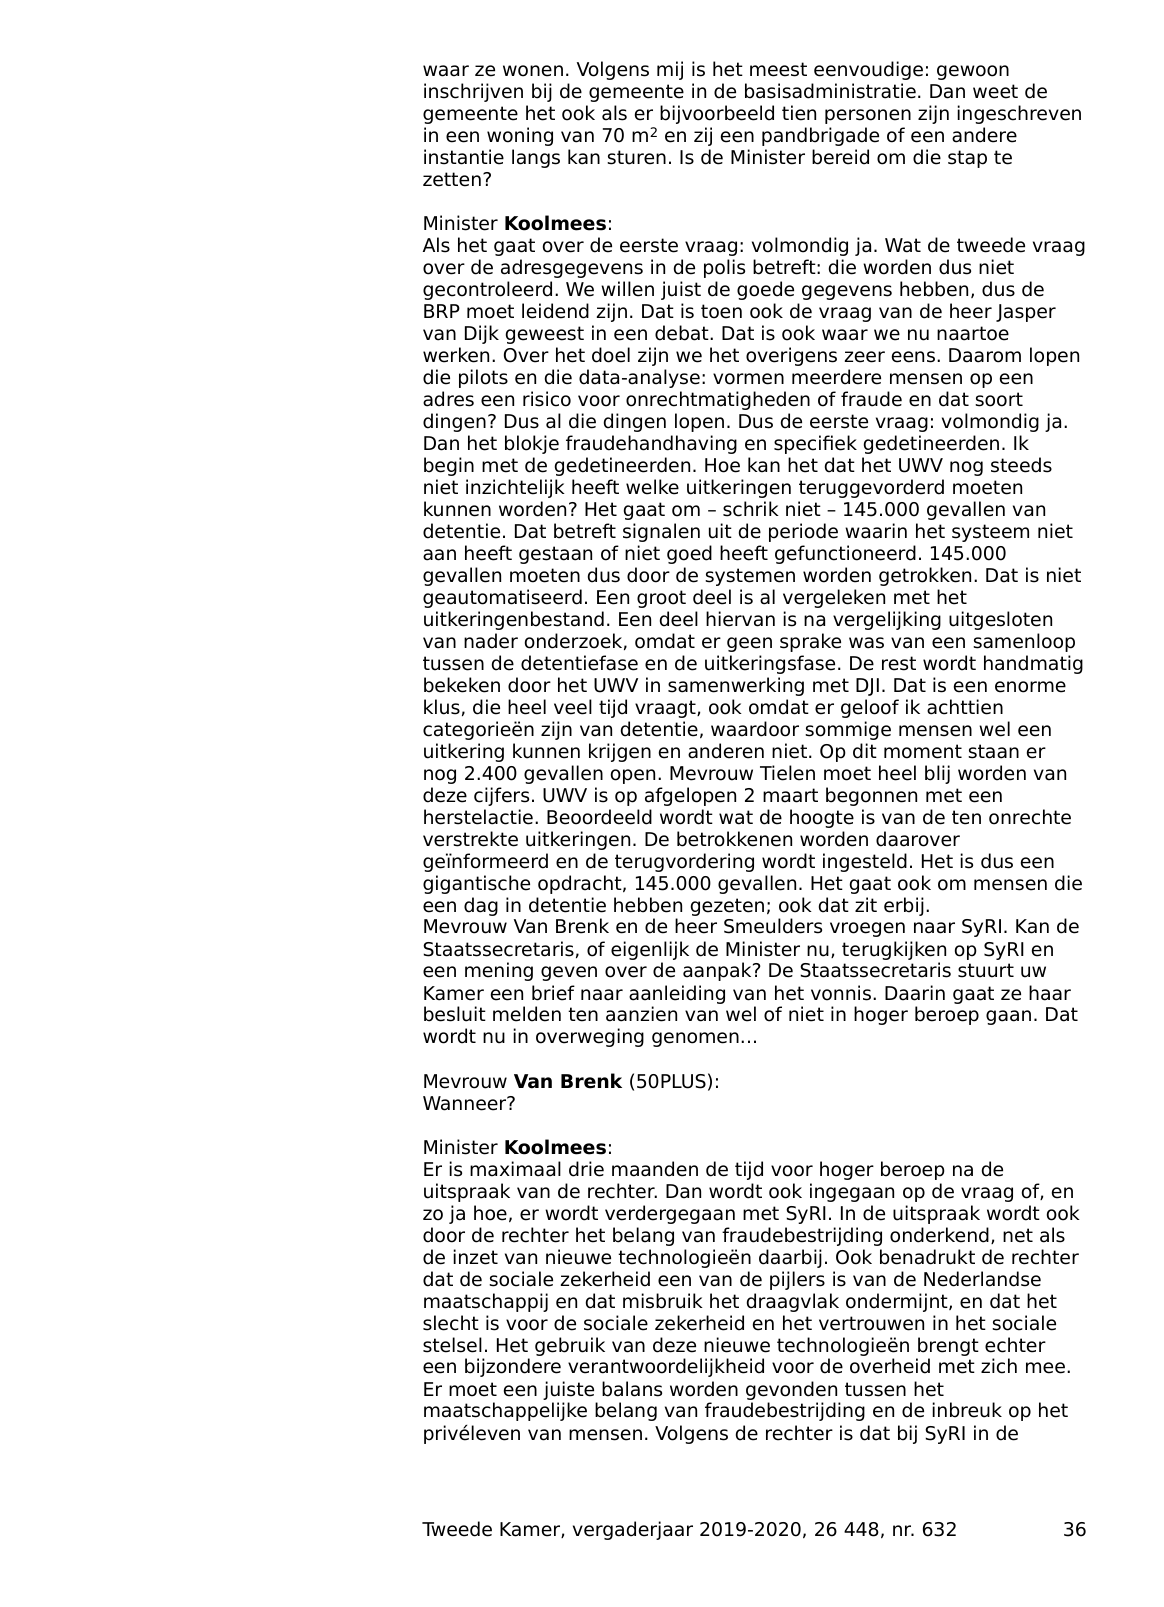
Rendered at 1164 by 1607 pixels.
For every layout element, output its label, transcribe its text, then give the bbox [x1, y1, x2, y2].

text Als het gaat over de eerste vraag: volmondig ja. Wat de tweede vraag over de adresgegevens in de polis betreft: die worden dus niet gecontroleerd. We willen juist de goede gegevens hebben, dus de BRP moet leidend zijn. Dat is toen ook de vraag van de heer Jasper van Dijk geweest in een debat. Dat is ook waar we nu naartoe werken. Over het doel zijn we het overigens zeer eens. Daarom lopen die pilots en die data-analyse: vormen meerdere mensen op een adres een risico voor onrechtmatigheden of fraude en dat soort dingen? Dus al die dingen lopen. Dus de eerste vraag: volmondig ja. [422, 235, 1087, 433]
text Wanneer? [422, 1092, 1087, 1114]
text Minister Koolmees: [422, 1137, 1087, 1159]
text waar ze wonen. Volgens mij is het meest eenvoudige: gewoon inschrijven bij de gemeente in de basisadministratie. Dan weet de gemeente het ook als er bijvoorbeeld tien personen zijn ingeschreven in een woning van 70 m2 en zij een pandbrigade of een andere instantie langs kan sturen. Is de Minister bereid om die stap te zetten? [422, 59, 1087, 191]
text Minister Koolmees: [422, 213, 1087, 235]
text Dan het blokje fraudehandhaving en specifiek gedetineerden. Ik begin met de gedetineerden. Hoe kan het dat het UWV nog steeds niet inzichtelijk heeft welke uitkeringen teruggevorderd moeten kunnen worden? Het gaat om – schrik niet – 145.000 gevallen van detentie. Dat betreft signalen uit de periode waarin het systeem niet aan heeft gestaan of niet goed heeft gefunctioneerd. 145.000 gevallen moeten dus door de systemen worden getrokken. Dat is niet geautomatiseerd. Een groot deel is al vergeleken met het uitkeringenbestand. Een deel hiervan is na vergelijking uitgesloten van nader onderzoek, omdat er geen sprake was van een samenloop tussen de detentiefase en de uitkeringsfase. De rest wordt handmatig bekeken door het UWV in samenwerking met DJI. Dat is een enorme klus, die heel veel tijd vraagt, ook omdat er geloof ik achttien categorieën zijn van detentie, waardoor sommige mensen wel een uitkering kunnen krijgen en anderen niet. Op dit moment staan er nog 2.400 gevallen open. Mevrouw Tielen moet heel blij worden van deze cijfers. UWV is op afgelopen 2 maart begonnen met een herstelactie. Beoordeeld wordt wat de hoogte is van de ten onrechte verstrekte uitkeringen. De betrokkenen worden daarover geïnformeerd en de terugvordering wordt ingesteld. Het is dus een gigantische opdracht, 145.000 gevallen. Het gaat ook om mensen die een dag in detentie hebben gezeten; ook dat zit erbij. [422, 433, 1087, 916]
text Er is maximaal drie maanden de tijd voor hoger beroep na de uitspraak van de rechter. Dan wordt ook ingegaan op de vraag of, en zo ja hoe, er wordt verdergegaan met SyRI. In de uitspraak wordt ook door de rechter het belang van fraudebestrijding onderkend, net als de inzet van nieuwe technologieën daarbij. Ook benadrukt de rechter dat de sociale zekerheid een van de pijlers is van de Nederlandse maatschappij en dat misbruik het draagvlak ondermijnt, en dat het slecht is voor de sociale zekerheid en het vertrouwen in het sociale stelsel. Het gebruik van deze nieuwe technologieën brengt echter een bijzondere verantwoordelijkheid voor de overheid met zich mee. Er moet een juiste balans worden gevonden tussen het maatschappelijke belang van fraudebestrijding en de inbreuk op het privéleven van mensen. Volgens de rechter is dat bij SyRI in de [422, 1159, 1087, 1444]
text Mevrouw Van Brenk en de heer Smeulders vroegen naar SyRI. Kan de Staatssecretaris, of eigenlijk de Minister nu, terugkijken op SyRI en een mening geven over de aanpak? De Staatssecretaris stuurt uw Kamer een brief naar aanleiding van het vonnis. Daarin gaat ze haar besluit melden ten aanzien van wel of niet in hoger beroep gaan. Dat wordt nu in overweging genomen... [422, 916, 1087, 1048]
text Mevrouw Van Brenk (50PLUS): [422, 1071, 1087, 1092]
